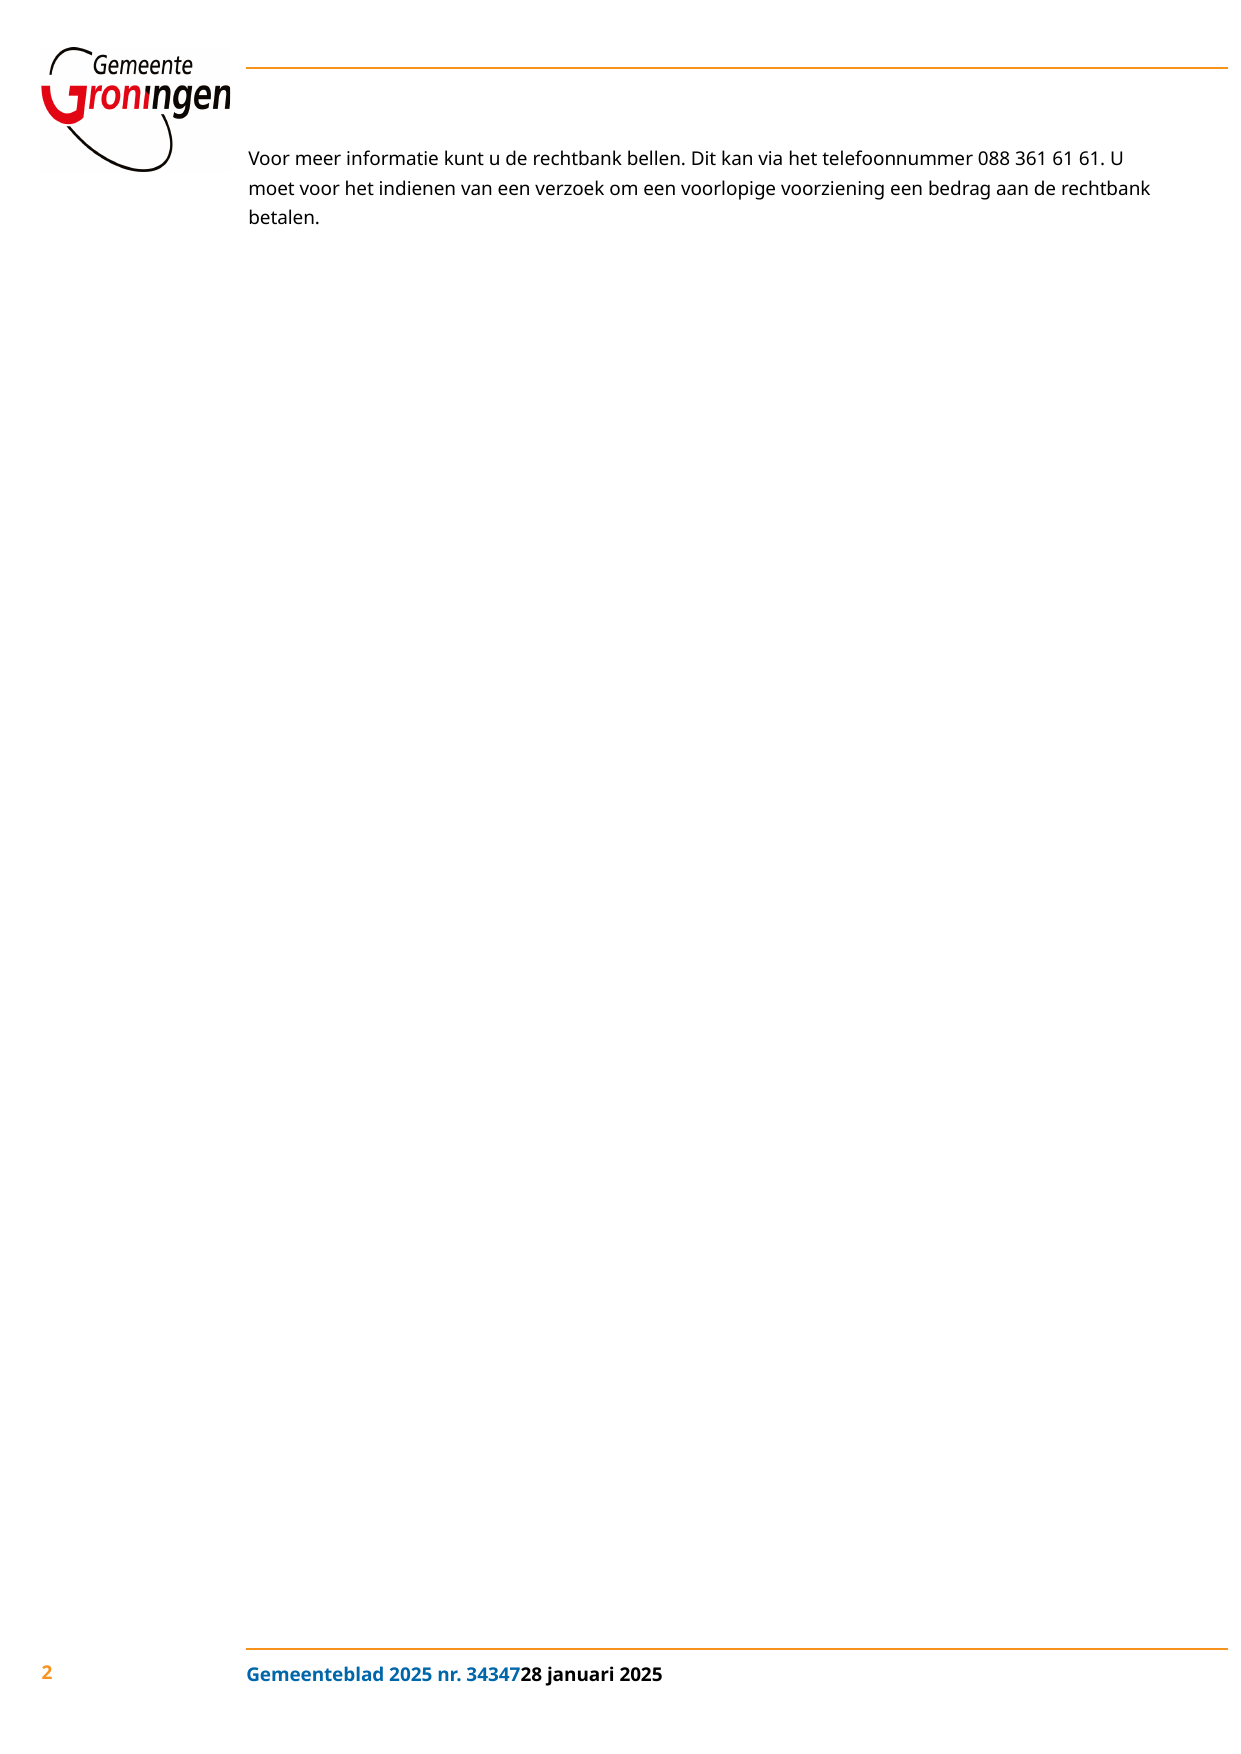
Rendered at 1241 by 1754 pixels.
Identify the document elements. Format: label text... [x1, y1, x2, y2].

picture [41, 47, 231, 172]
text Voor meer informatie kunt u de rechtbank bellen. Dit kan via het telefoonnummer 088 361 61 61. U moet voor het indienen van een verzoek om een voorlopige voorziening een bedrag aan de rechtbank betalen. [248, 145, 1152, 230]
